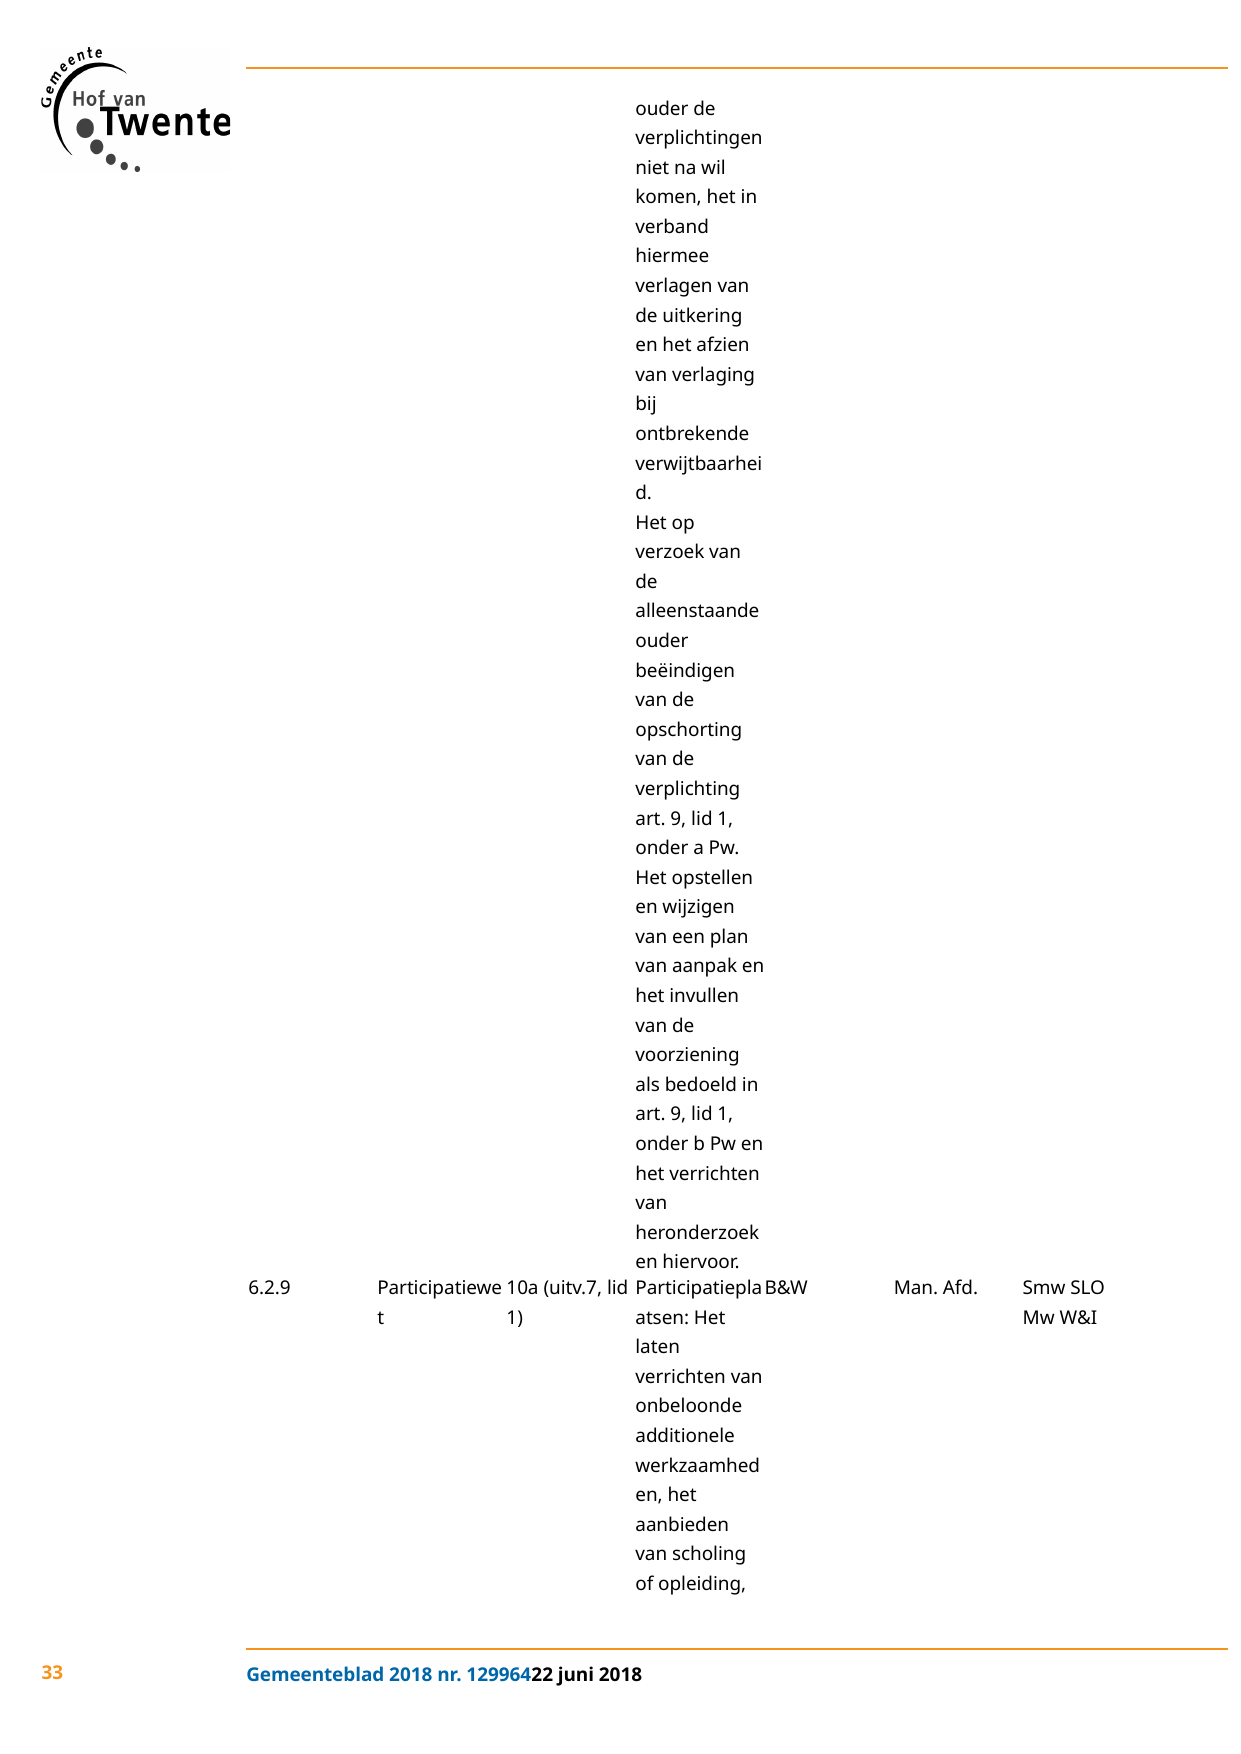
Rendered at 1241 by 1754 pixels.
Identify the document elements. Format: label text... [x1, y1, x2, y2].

table_cell 10a (uitv.7, lid 1) [506, 1274, 635, 1596]
table_cell Man. Afd. [894, 1274, 1022, 1596]
table_cell Participatieplaatsen: Het laten verrichten van onbeloonde additionele werkzaamheden, het aanbieden van scholing of opleiding, [635, 1274, 764, 1596]
table_cell [506, 95, 635, 1274]
table_cell Smw SLO Mw W&I [1023, 1274, 1152, 1596]
table_cell [764, 95, 893, 1274]
table_cell [894, 95, 1022, 1274]
table_cell Participatiewet [377, 1274, 506, 1596]
table_cell B&W [764, 1274, 893, 1596]
table_cell [377, 95, 506, 1274]
table_cell [248, 95, 377, 1274]
picture [41, 47, 231, 172]
table_cell ouder de verplichtingen niet na wil komen, het in verband hiermee verlagen van de uitkering en het afzien van verlaging bij ontbrekende verwijtbaarheid. Het op verzoek van de alleenstaande ouder beëindigen van de opschorting van de verplichting art. 9, lid 1, onder a Pw. Het opstellen en wijzigen van een plan van aanpak en het invullen van de voorziening als bedoeld in art. 9, lid 1, onder b Pw en het verrichten van heronderzoeken hiervoor. [635, 95, 764, 1274]
table_cell 6.2.9 [248, 1274, 377, 1596]
table_cell [1023, 95, 1152, 1274]
